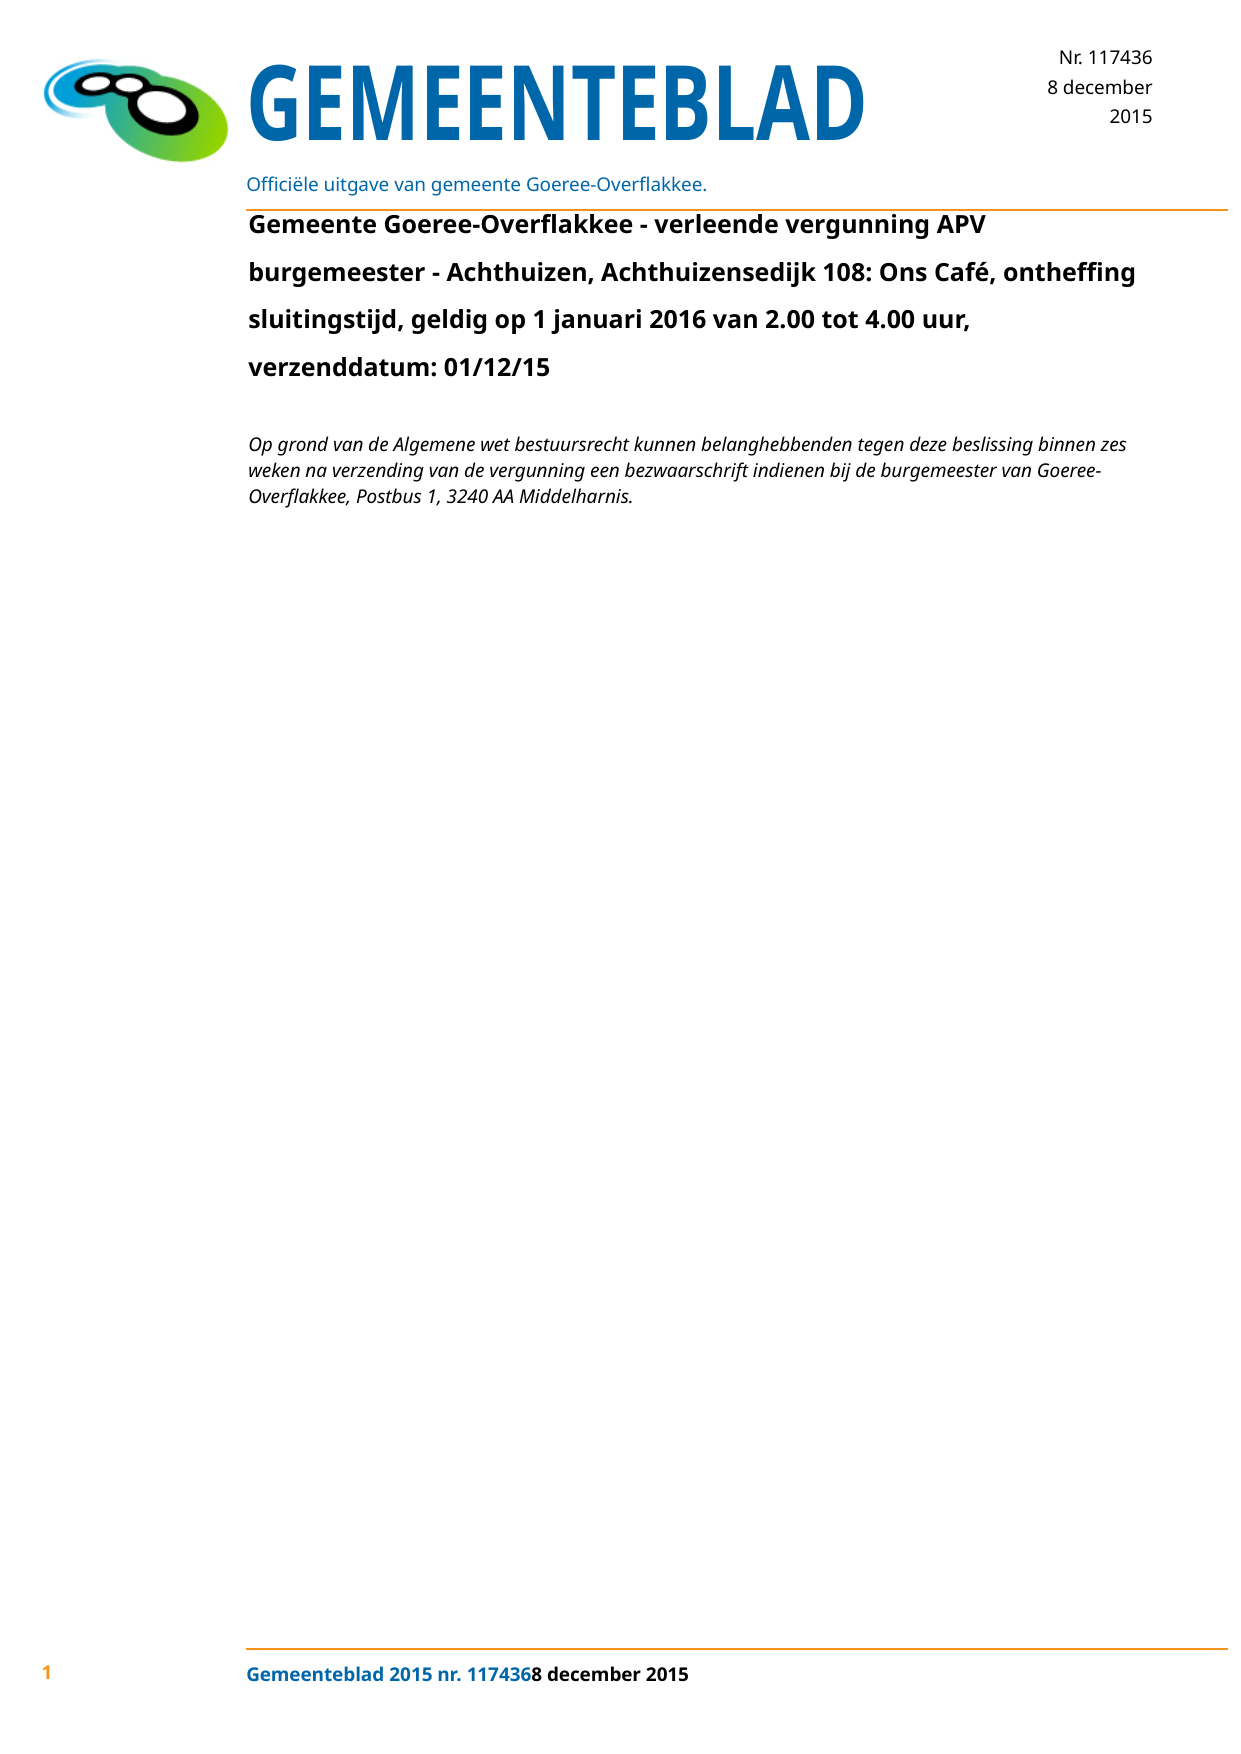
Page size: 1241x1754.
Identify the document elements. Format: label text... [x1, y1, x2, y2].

text Op grond van de Algemene wet bestuursrecht kunnen belanghebbenden tegen deze beslissing binnen zes weken na verzending van de vergunning een bezwaarschrift indienen bij de burgemeester van Goeree-Overflakkee, Postbus 1, 3240 AA Middelharnis. [248, 431, 1152, 508]
picture [41, 47, 231, 172]
text Gemeente Goeree-Overflakkee - verleende vergunning APV burgemeester - Achthuizen, Achthuizensedijk 108: Ons Café, ontheffing sluitingstijd, geldig op 1 januari 2016 van 2.00 tot 4.00 uur, verzenddatum: 01/12/15 [248, 211, 1152, 384]
